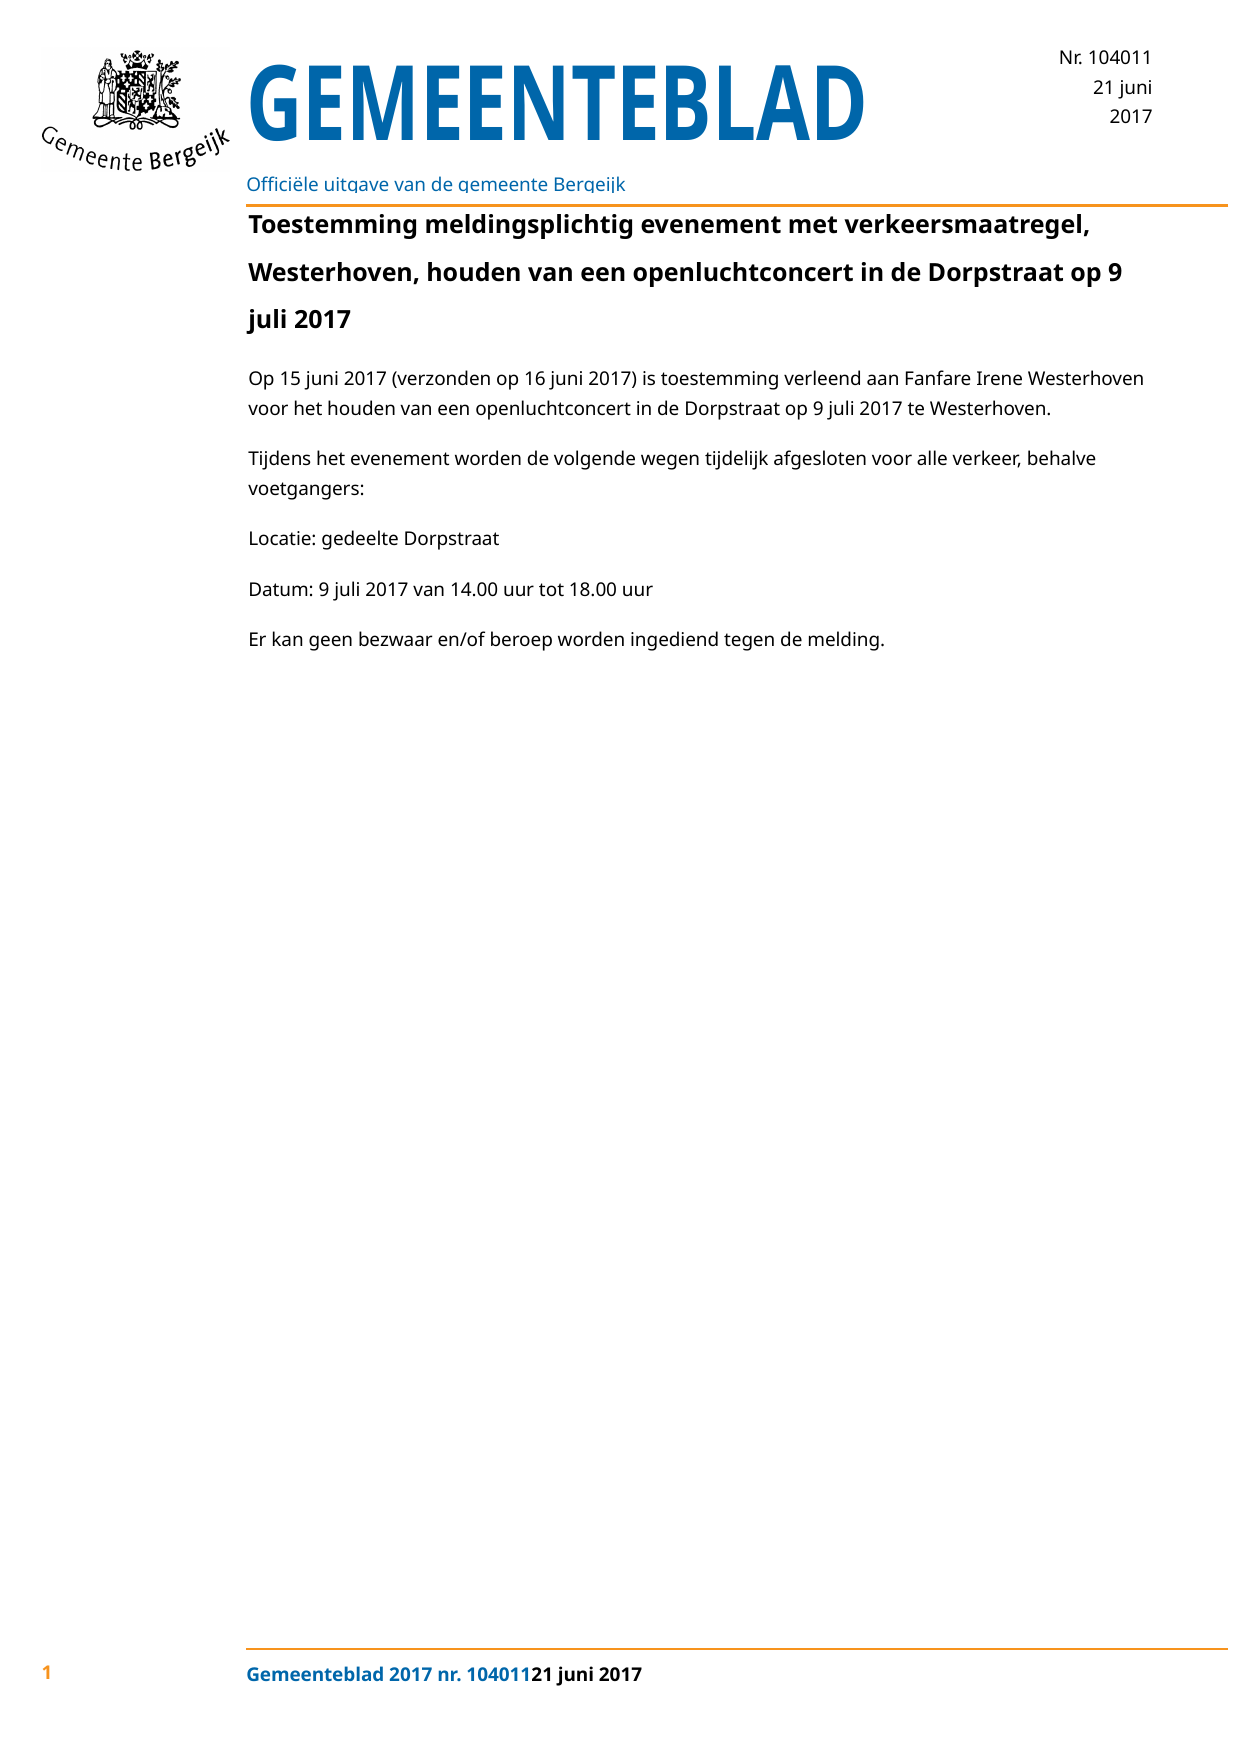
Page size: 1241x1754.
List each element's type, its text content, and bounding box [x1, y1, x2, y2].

text Locatie: gedeelte Dorpstraat [248, 526, 1152, 551]
text Toestemming meldingsplichtig evenement met verkeersmaatregel, Westerhoven, houden van een openluchtconcert in de Dorpstraat op 9 juli 2017 [248, 207, 1152, 336]
picture [41, 47, 231, 172]
text Tijdens het evenement worden de volgende wegen tijdelijk afgesloten voor alle verkeer, behalve voetgangers: [248, 446, 1152, 501]
text Er kan geen bezwaar en/of beroep worden ingediend tegen de melding. [248, 626, 1152, 652]
text Op 15 juni 2017 (verzonden op 16 juni 2017) is toestemming verleend aan Fanfare Irene Westerhoven voor het houden van een openluchtconcert in de Dorpstraat op 9 juli 2017 te Westerhoven. [248, 366, 1152, 421]
text Datum: 9 juli 2017 van 14.00 uur tot 18.00 uur [248, 576, 1152, 602]
